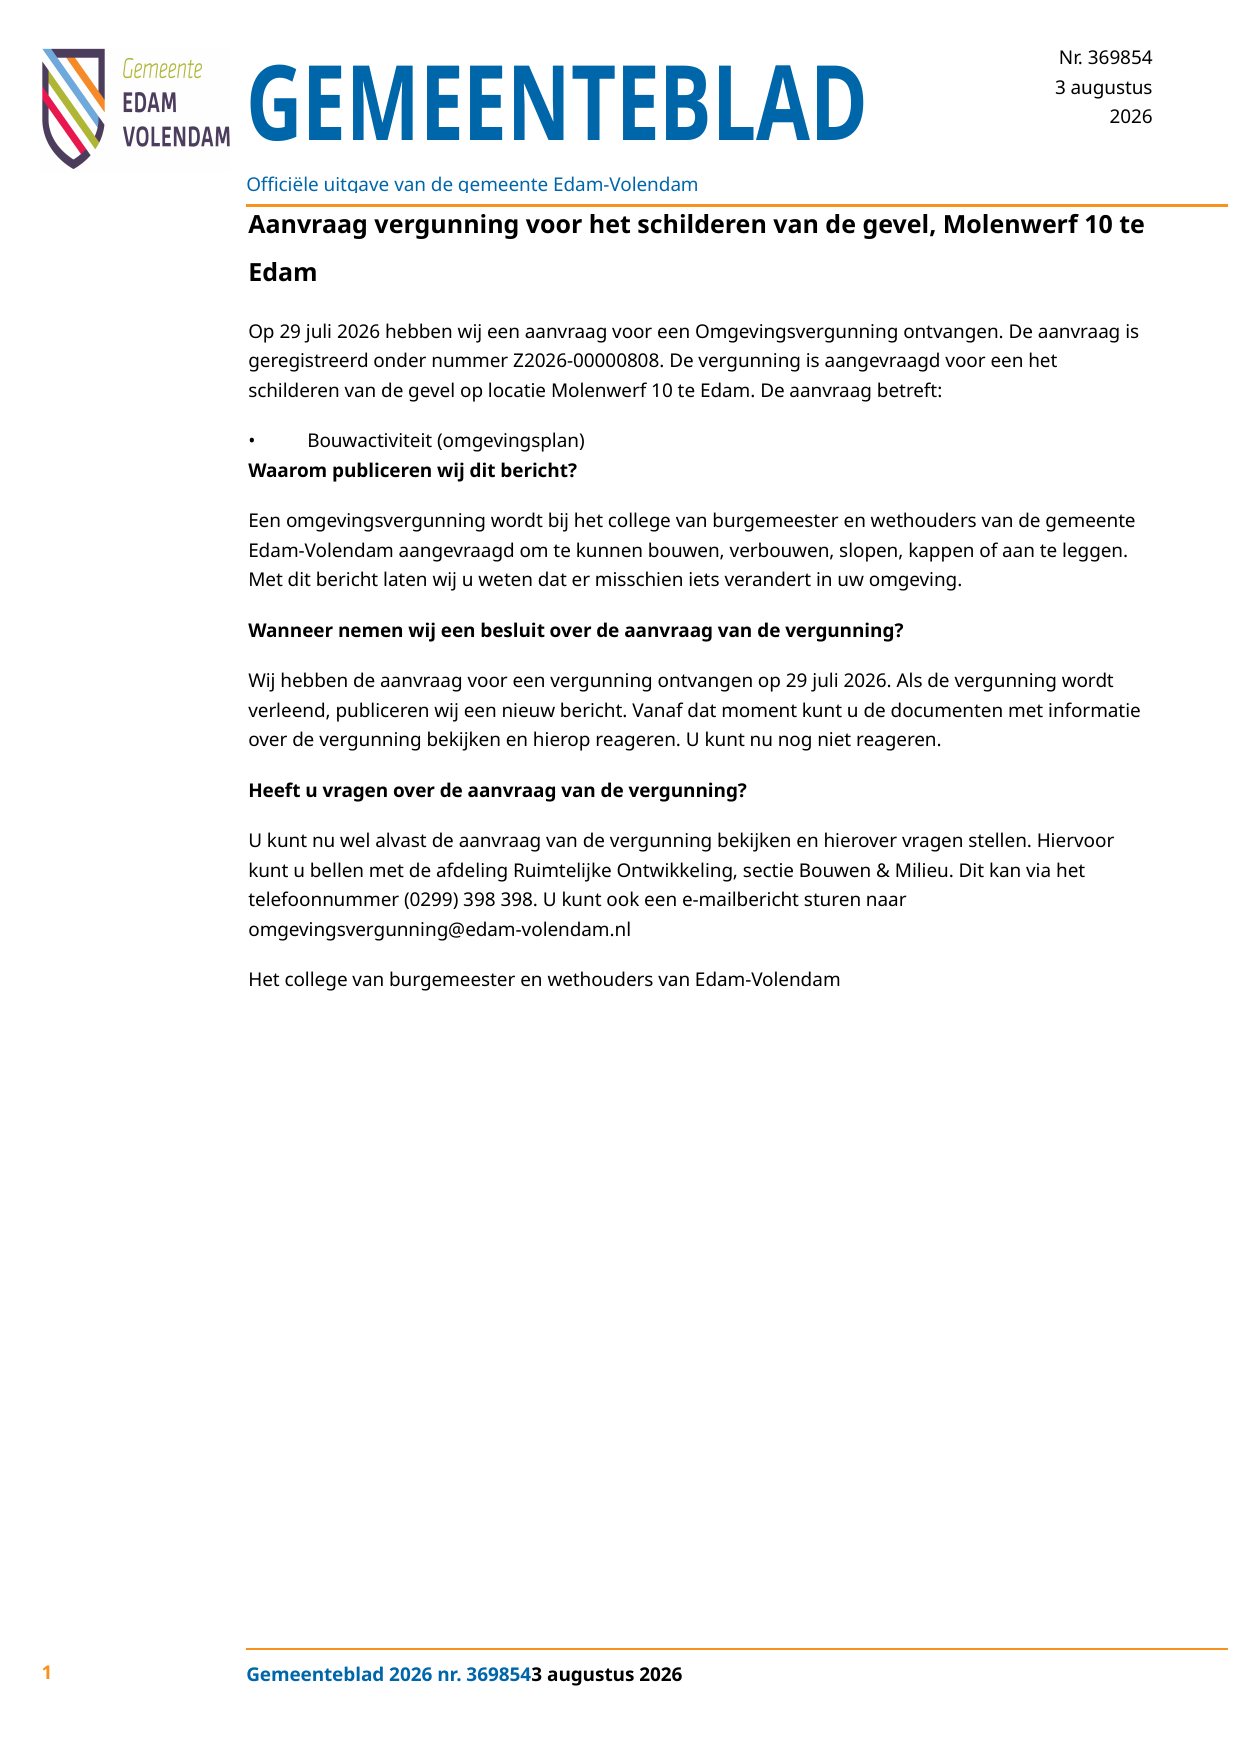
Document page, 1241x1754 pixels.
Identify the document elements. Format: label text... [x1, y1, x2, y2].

text Aanvraag vergunning voor het schilderen van de gevel, Molenwerf 10 te Edam [248, 207, 1152, 288]
text Wanneer nemen wij een besluit over de aanvraag van de vergunning? [248, 617, 1152, 643]
text Wij hebben de aanvraag voor een vergunning ontvangen op 29 juli 2026. Als de vergunning wordt verleend, publiceren wij een nieuw bericht. Vanaf dat moment kunt u de documenten met informatie over de vergunning bekijken en hierop reageren. U kunt nu nog niet reageren. [248, 667, 1152, 752]
text Op 29 juli 2026 hebben wij een aanvraag voor een Omgevingsvergunning ontvangen. De aanvraag is geregistreerd onder nummer Z2026-00000808. De vergunning is aangevraagd voor een het schilderen van de gevel op locatie Molenwerf 10 te Edam. De aanvraag betreft: [248, 318, 1152, 403]
list Bouwactiviteit (omgevingsplan) [248, 427, 1152, 453]
picture [41, 47, 231, 172]
text Heeft u vragen over de aanvraag van de vergunning? [248, 777, 1152, 803]
text Een omgevingsvergunning wordt bij het college van burgemeester en wethouders van de gemeente Edam-Volendam aangevraagd om te kunnen bouwen, verbouwen, slopen, kappen of aan te leggen. Met dit bericht laten wij u weten dat er misschien iets verandert in uw omgeving. [248, 507, 1152, 592]
text Het college van burgemeester en wethouders van Edam-Volendam [248, 967, 1152, 992]
text U kunt nu wel alvast de aanvraag van de vergunning bekijken en hierover vragen stellen. Hiervoor kunt u bellen met de afdeling Ruimtelijke Ontwikkeling, sectie Bouwen & Milieu. Dit kan via het telefoonnummer (0299) 398 398. U kunt ook een e-mailbericht sturen naar omgevingsvergunning@edam-volendam.nl [248, 827, 1152, 942]
text Waarom publiceren wij dit bericht? [248, 457, 1152, 483]
